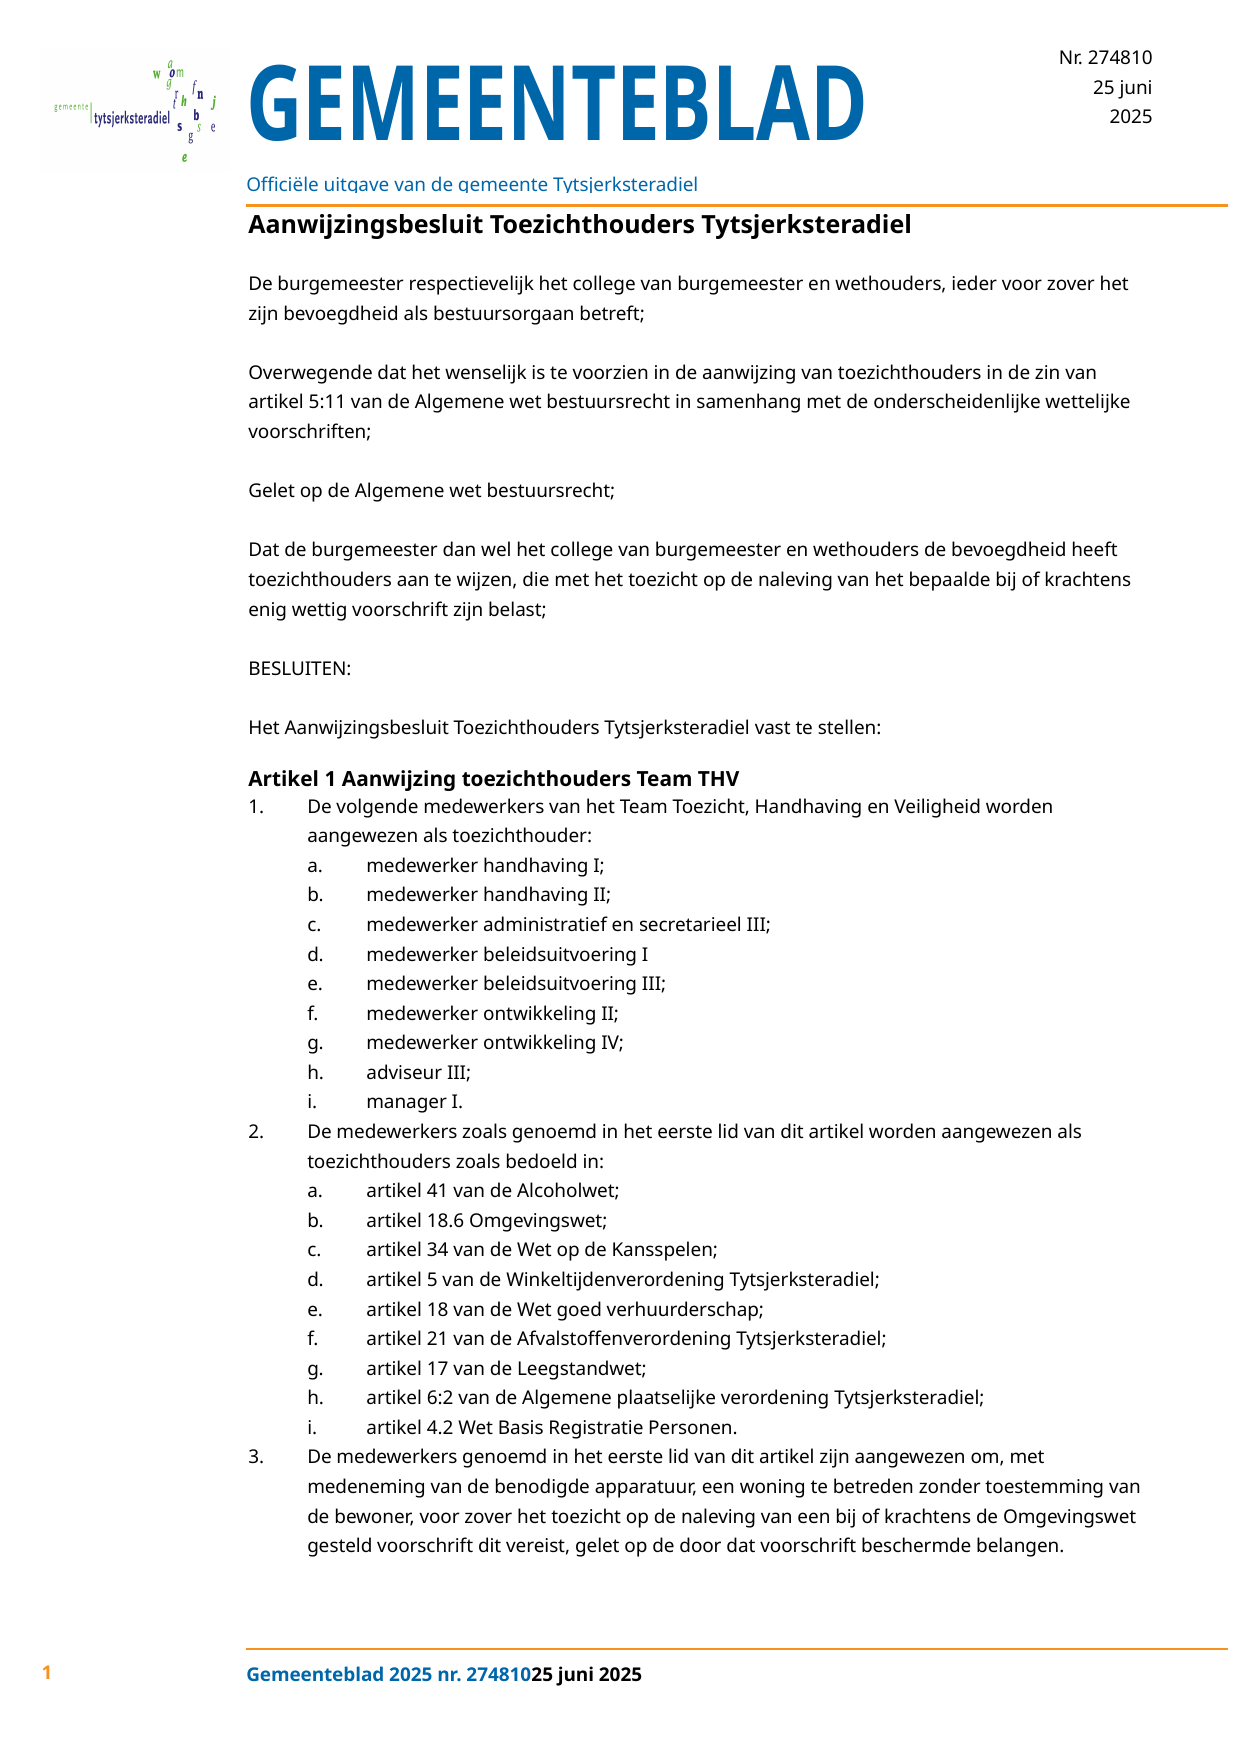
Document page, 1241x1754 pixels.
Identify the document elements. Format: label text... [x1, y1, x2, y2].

list artikel 41 van de Alcoholwet; [307, 1177, 1152, 1203]
text Het Aanwijzingsbesluit Toezichthouders Tytsjerksteradiel vast te stellen: [248, 714, 1152, 740]
list medewerker administratief en secretarieel III; [307, 911, 1152, 937]
text BESLUITEN: [248, 655, 1152, 681]
list De volgende medewerkers van het Team Toezicht, Handhaving en Veiligheid worden aangewezen als toezichthouder: [248, 793, 1152, 848]
list artikel 18 van de Wet goed verhuurderschap; [307, 1296, 1152, 1322]
text De burgemeester respectievelijk het college van burgemeester en wethouders, ieder voor zover het zijn bevoegdheid als bestuursorgaan betreft; [248, 270, 1152, 326]
list artikel 5 van de Winkeltijdenverordening Tytsjerksteradiel; [307, 1266, 1152, 1292]
list artikel 18.6 Omgevingswet; [307, 1207, 1152, 1233]
list De medewerkers zoals genoemd in het eerste lid van dit artikel worden aangewezen als toezichthouders zoals bedoeld in: [248, 1118, 1152, 1174]
text Overwegende dat het wenselijk is te voorzien in de aanwijzing van toezichthouders in de zin van artikel 5:11 van de Algemene wet bestuursrecht in samenhang met de onderscheidenlijke wettelijke voorschriften; [248, 359, 1152, 444]
list medewerker beleidsuitvoering III; [307, 970, 1152, 996]
list medewerker handhaving I; [307, 852, 1152, 878]
list adviseur III; [307, 1059, 1152, 1085]
text Dat de burgemeester dan wel het college van burgemeester en wethouders de bevoegdheid heeft toezichthouders aan te wijzen, die met het toezicht op de naleving van het bepaalde bij of krachtens enig wettig voorschrift zijn belast; [248, 537, 1152, 621]
list manager I. [307, 1089, 1152, 1114]
text Gelet op de Algemene wet bestuursrecht; [248, 477, 1152, 503]
list medewerker ontwikkeling II; [307, 1000, 1152, 1026]
list medewerker handhaving II; [307, 882, 1152, 907]
list artikel 34 van de Wet op de Kansspelen; [307, 1237, 1152, 1262]
list artikel 6:2 van de Algemene plaatselijke verordening Tytsjerksteradiel; [307, 1384, 1152, 1410]
list De medewerkers genoemd in het eerste lid van dit artikel zijn aangewezen om, met medeneming van de benodigde apparatuur, een woning te betreden zonder toestemming van de bewoner, voor zover het toezicht op de naleving van een bij of krachtens de Omgevingswet gesteld voorschrift dit vereist, gelet op de door dat voorschrift beschermde belangen. [248, 1444, 1152, 1558]
list artikel 17 van de Leegstandwet; [307, 1355, 1152, 1381]
list artikel 4.2 Wet Basis Registratie Personen. [307, 1414, 1152, 1440]
picture [41, 47, 231, 172]
text Aanwijzingsbesluit Toezichthouders Tytsjerksteradiel [248, 207, 1152, 241]
list artikel 21 van de Afvalstoffenverordening Tytsjerksteradiel; [307, 1325, 1152, 1351]
list medewerker beleidsuitvoering I [307, 941, 1152, 967]
list medewerker ontwikkeling IV; [307, 1029, 1152, 1055]
text Artikel 1 Aanwijzing toezichthouders Team THV [248, 764, 1152, 793]
